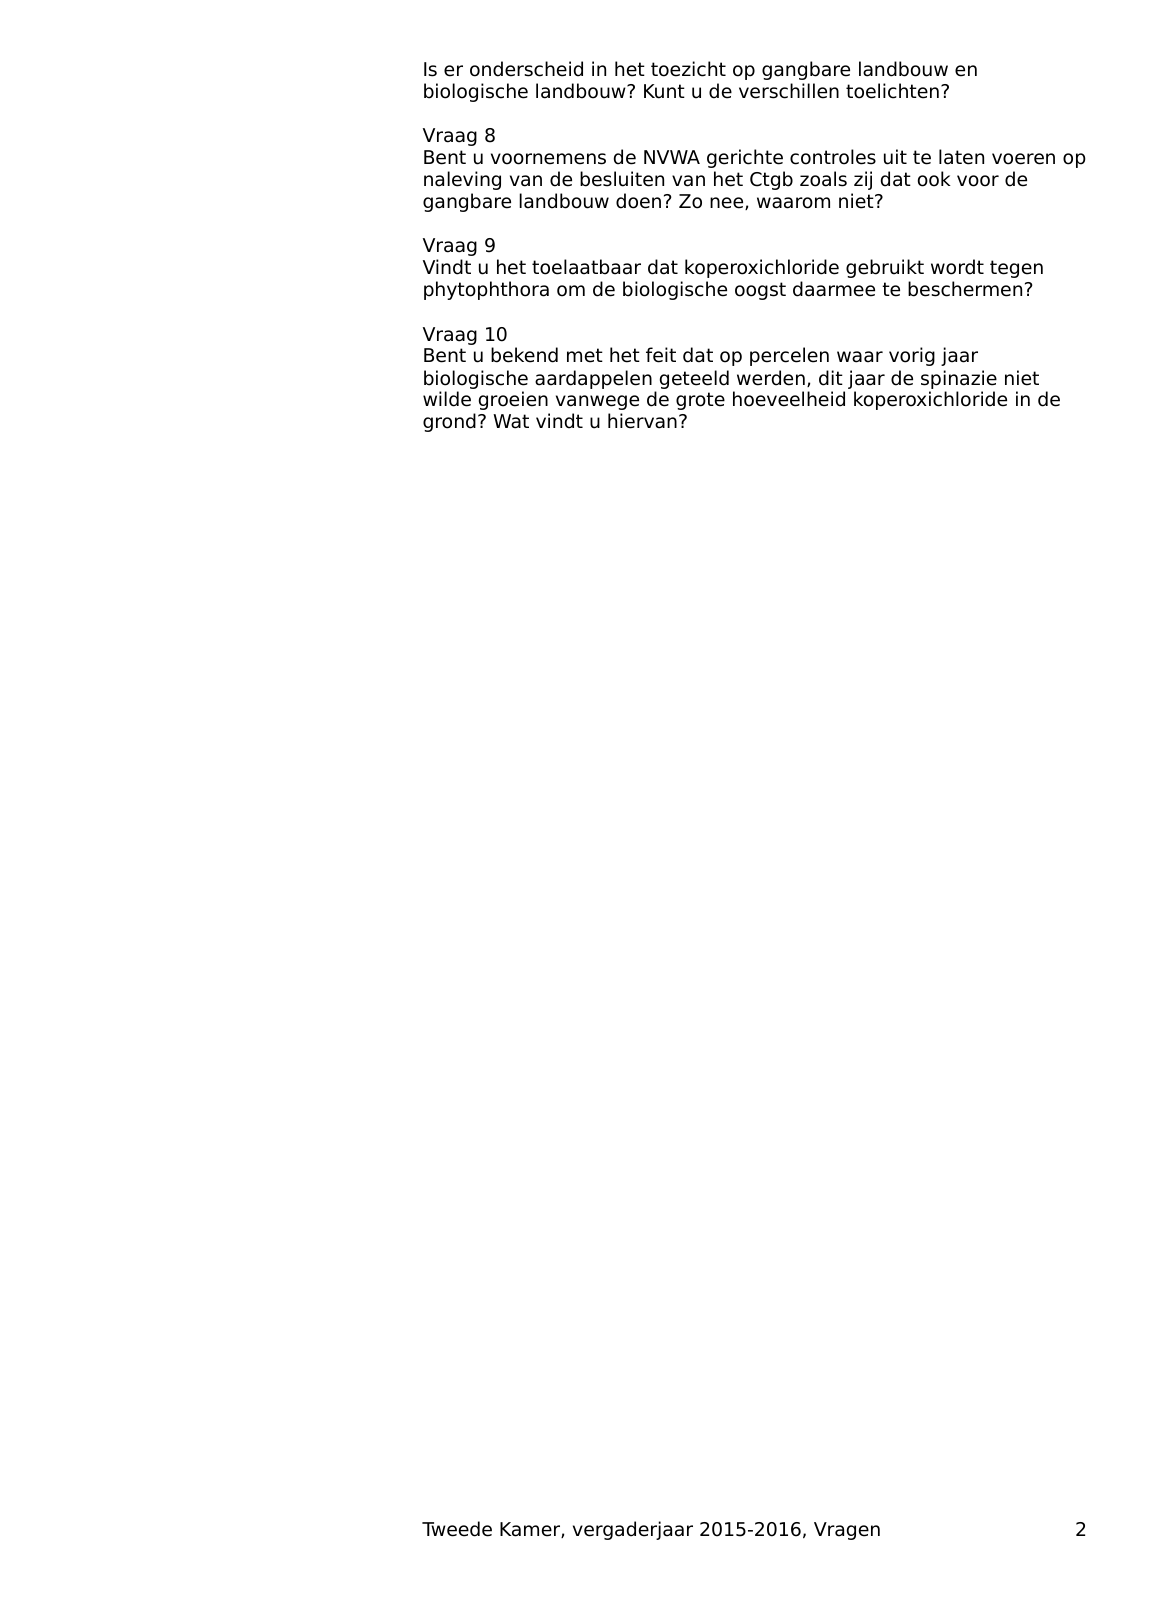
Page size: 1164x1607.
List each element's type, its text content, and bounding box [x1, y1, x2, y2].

text Vraag 9 [422, 235, 1087, 257]
text Vraag 8 [422, 125, 1087, 147]
text Is er onderscheid in het toezicht op gangbare landbouw en biologische landbouw? Kunt u de verschillen toelichten? [422, 59, 1087, 103]
text Vindt u het toelaatbaar dat koperoxichloride gebruikt wordt tegen phytophthora om de biologische oogst daarmee te beschermen? [422, 257, 1087, 301]
text Vraag 10 [422, 323, 1087, 345]
text Bent u bekend met het feit dat op percelen waar vorig jaar biologische aardappelen geteeld werden, dit jaar de spinazie niet wilde groeien vanwege de grote hoeveelheid koperoxichloride in de grond? Wat vindt u hiervan? [422, 345, 1087, 433]
text Bent u voornemens de NVWA gerichte controles uit te laten voeren op naleving van de besluiten van het Ctgb zoals zij dat ook voor de gangbare landbouw doen? Zo nee, waarom niet? [422, 147, 1087, 213]
